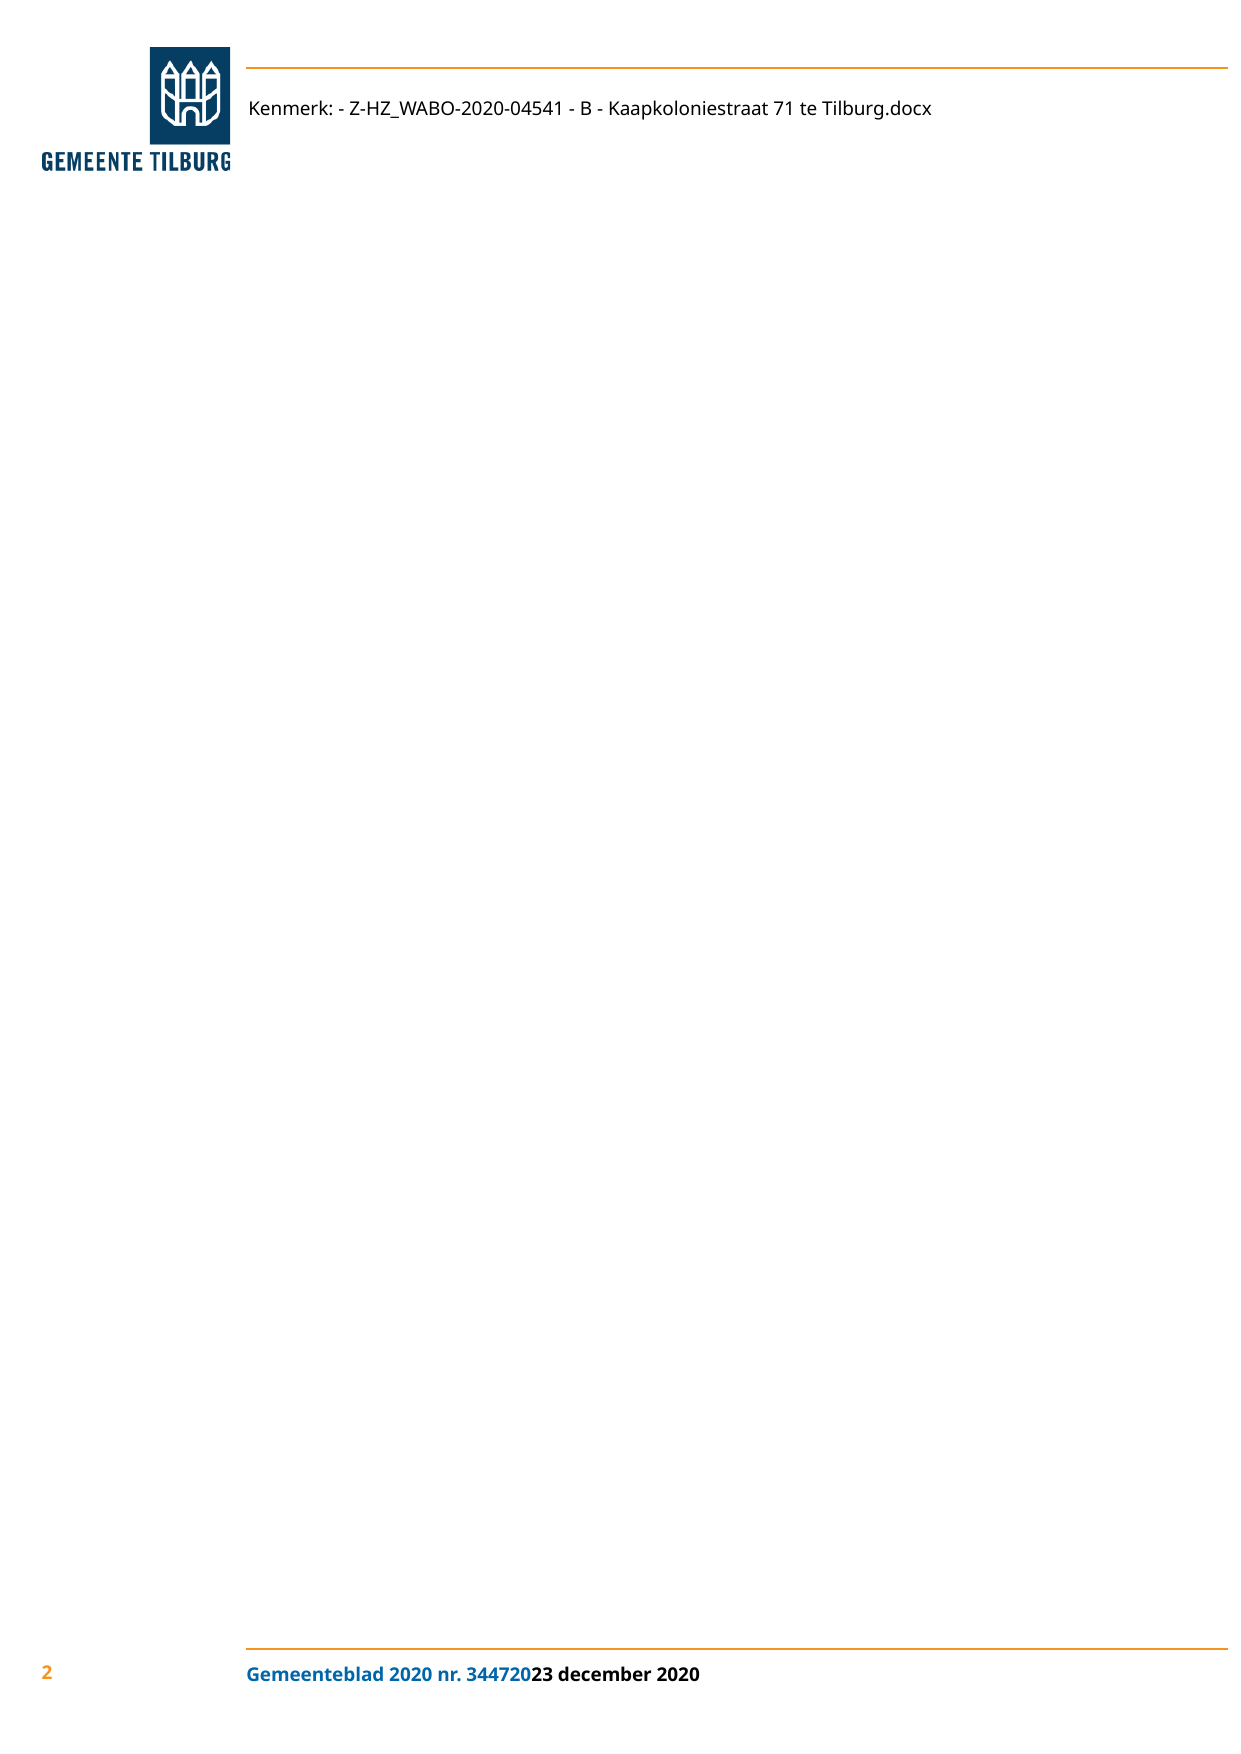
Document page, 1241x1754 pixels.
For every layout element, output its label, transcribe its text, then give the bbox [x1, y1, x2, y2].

text Kenmerk: - Z-HZ_WABO-2020-04541 - B - Kaapkoloniestraat 71 te Tilburg.docx [248, 95, 1152, 121]
picture [41, 47, 231, 172]
